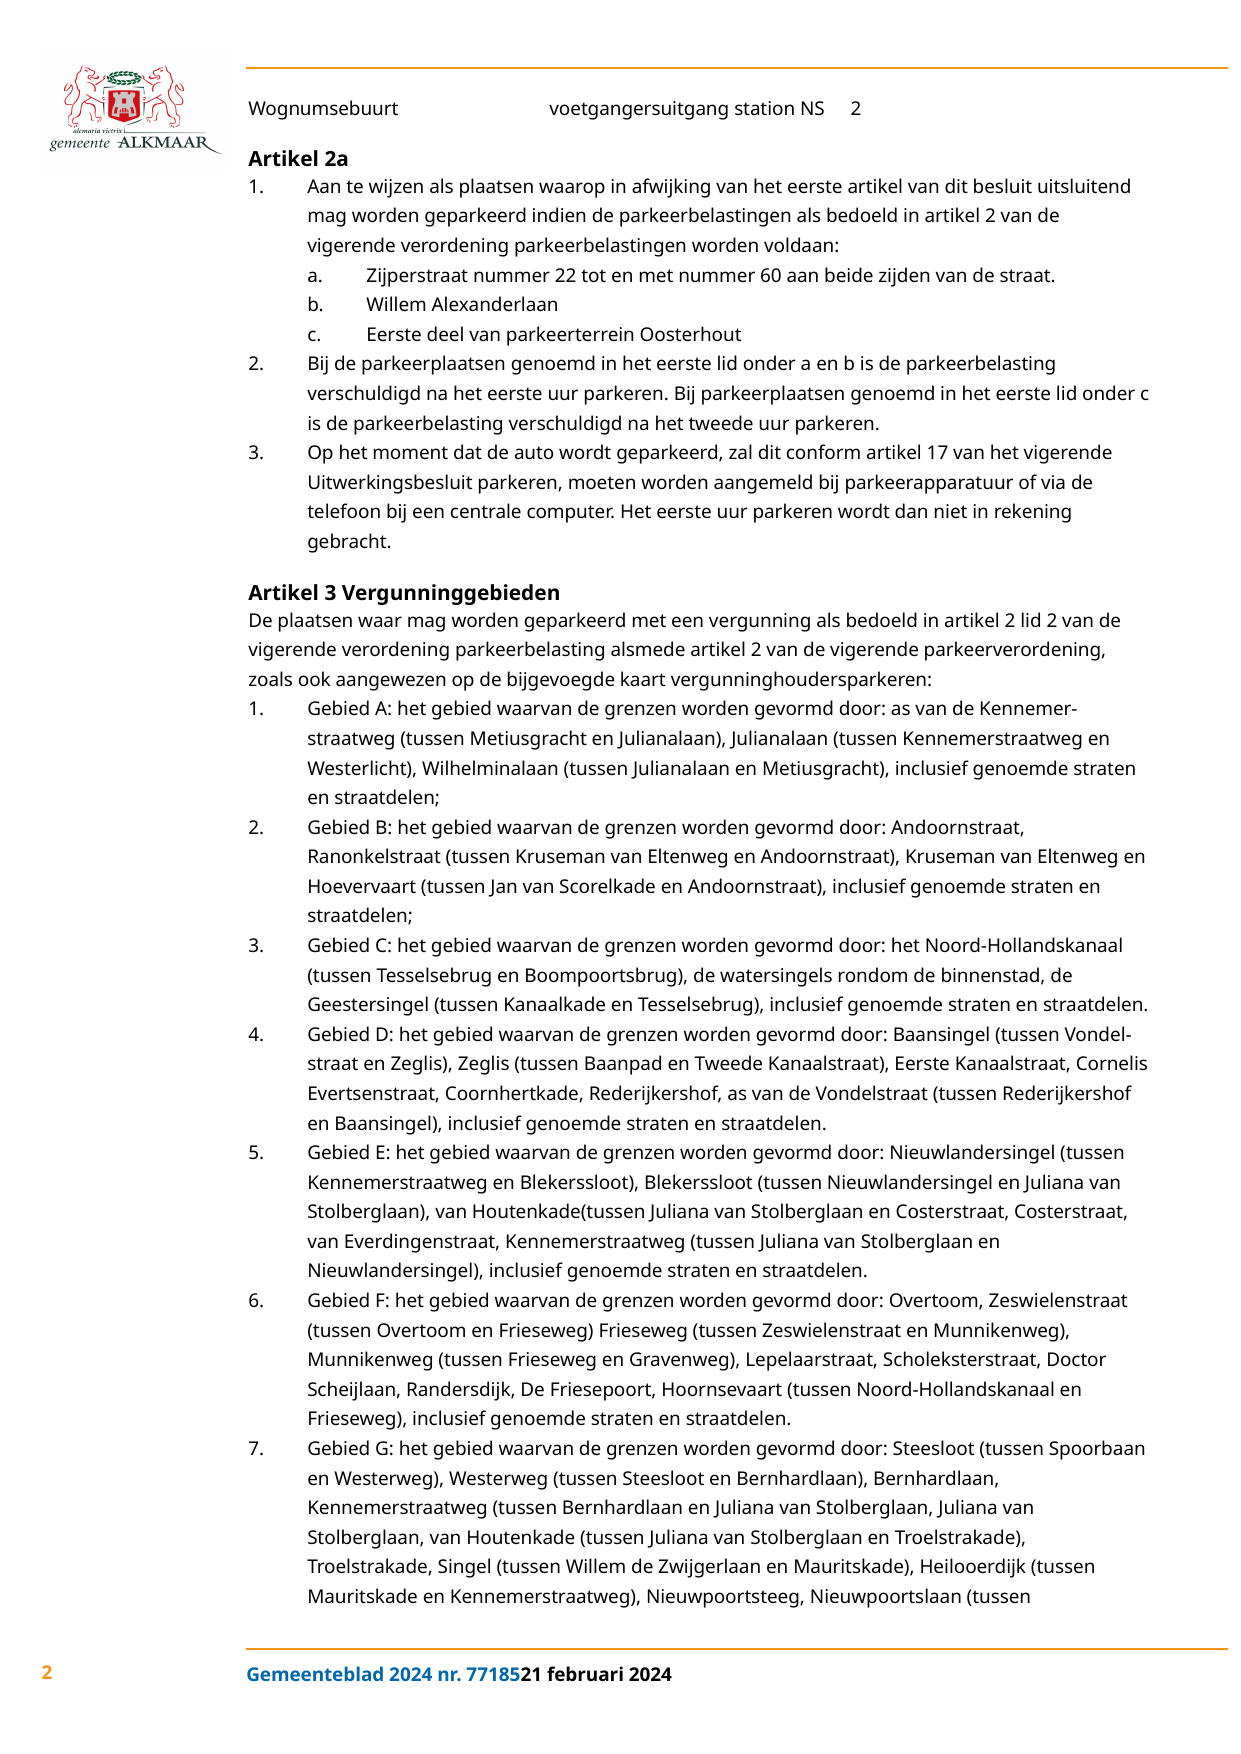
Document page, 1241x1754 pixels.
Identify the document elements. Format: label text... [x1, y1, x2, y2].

text De plaatsen waar mag worden geparkeerd met een vergunning als bedoeld in artikel 2 lid 2 van de vigerende verordening parkeerbelasting alsmede artikel 2 van de vigerende parkeerverordening, zoals ook aangewezen op de bijgevoegde kaart vergunninghoudersparkeren: [248, 607, 1152, 692]
table_cell 2 [850, 95, 1152, 121]
list Eerste deel van parkeerterrein Oosterhout [307, 321, 1152, 347]
list Gebied F: het gebied waarvan de grenzen worden gevormd door: Overtoom, Zeswielenstraat (tussen Overtoom en Frieseweg) Frieseweg (tussen Zeswielenstraat en Munnikenweg), Munnikenweg (tussen Frieseweg en Gravenweg), Lepelaarstraat, Scholeksterstraat, Doctor Scheijlaan, Randersdijk, De Friesepoort, Hoornsevaart (tussen Noord-Hollandskanaal en Frieseweg), inclusief genoemde straten en straatdelen. [248, 1287, 1152, 1431]
list Op het moment dat de auto wordt geparkeerd, zal dit conform artikel 17 van het vigerende Uitwerkingsbesluit parkeren, moeten worden aangemeld bij parkeerapparatuur of via de telefoon bij een centrale computer. Het eerste uur parkeren wordt dan niet in rekening gebracht. [248, 439, 1152, 554]
list Gebied C: het gebied waarvan de grenzen worden gevormd door: het Noord-Hollandskanaal (tussen Tesselsebrug en Boompoortsbrug), de watersingels rondom de binnenstad, de Geestersingel (tussen Kanaalkade en Tesselsebrug), inclusief genoemde straten en straatdelen. [248, 932, 1152, 1017]
picture [41, 47, 231, 172]
text Artikel 2a [248, 144, 1152, 173]
list Bij de parkeerplaatsen genoemd in het eerste lid onder a en b is de parkeerbelasting verschuldigd na het eerste uur parkeren. Bij parkeerplaatsen genoemd in het eerste lid onder c is de parkeerbelasting verschuldigd na het tweede uur parkeren. [248, 351, 1152, 435]
table_cell Wognumsebuurt [248, 95, 549, 121]
list Gebied E: het gebied waarvan de grenzen worden gevormd door: Nieuwlandersingel (tussen Kennemerstraatweg en Blekerssloot), Blekerssloot (tussen Nieuwlandersingel en Juliana van Stolberglaan), van Houtenkade(tussen Juliana van Stolberglaan en Costerstraat, Costerstraat, van Everdingenstraat, Kennemerstraatweg (tussen Juliana van Stolberglaan en Nieuwlandersingel), inclusief genoemde straten en straatdelen. [248, 1139, 1152, 1283]
list Zijperstraat nummer 22 tot en met nummer 60 aan beide zijden van de straat. [307, 262, 1152, 287]
list Gebied A: het gebied waarvan de grenzen worden gevormd door: as van de Kennemer-straatweg (tussen Metiusgracht en Julianalaan), Julianalaan (tussen Kennemerstraatweg en Westerlicht), Wilhelminalaan (tussen Julianalaan en Metiusgracht), inclusief genoemde straten en straatdelen; [248, 696, 1152, 810]
list Gebied D: het gebied waarvan de grenzen worden gevormd door: Baansingel (tussen Vondel-straat en Zeglis), Zeglis (tussen Baanpad en Tweede Kanaalstraat), Eerste Kanaalstraat, Cornelis Evertsenstraat, Coornhertkade, Rederijkershof, as van de Vondelstraat (tussen Rederijkershof en Baansingel), inclusief genoemde straten en straatdelen. [248, 1021, 1152, 1136]
list Willem Alexanderlaan [307, 291, 1152, 317]
list Gebied B: het gebied waarvan de grenzen worden gevormd door: Andoornstraat, Ranonkelstraat (tussen Kruseman van Eltenweg en Andoornstraat), Kruseman van Eltenweg en Hoevervaart (tussen Jan van Scorelkade en Andoornstraat), inclusief genoemde straten en straatdelen; [248, 814, 1152, 928]
table_cell voetgangersuitgang station NS [549, 95, 850, 121]
list Gebied G: het gebied waarvan de grenzen worden gevormd door: Steesloot (tussen Spoorbaan en Westerweg), Westerweg (tussen Steesloot en Bernhardlaan), Bernhardlaan, Kennemerstraatweg (tussen Bernhardlaan en Juliana van Stolberglaan, Juliana van Stolberglaan, van Houtenkade (tussen Juliana van Stolberglaan en Troelstrakade), Troelstrakade, Singel (tussen Willem de Zwijgerlaan en Mauritskade), Heilooerdijk (tussen Mauritskade en Kennemerstraatweg), Nieuwpoortsteeg, Nieuwpoortslaan (tussen [248, 1435, 1152, 1609]
text Artikel 3 Vergunninggebieden [248, 578, 1152, 607]
list Aan te wijzen als plaatsen waarop in afwijking van het eerste artikel van dit besluit uitsluitend mag worden geparkeerd indien de parkeerbelastingen als bedoeld in artikel 2 van de vigerende verordening parkeerbelastingen worden voldaan: [248, 173, 1152, 258]
